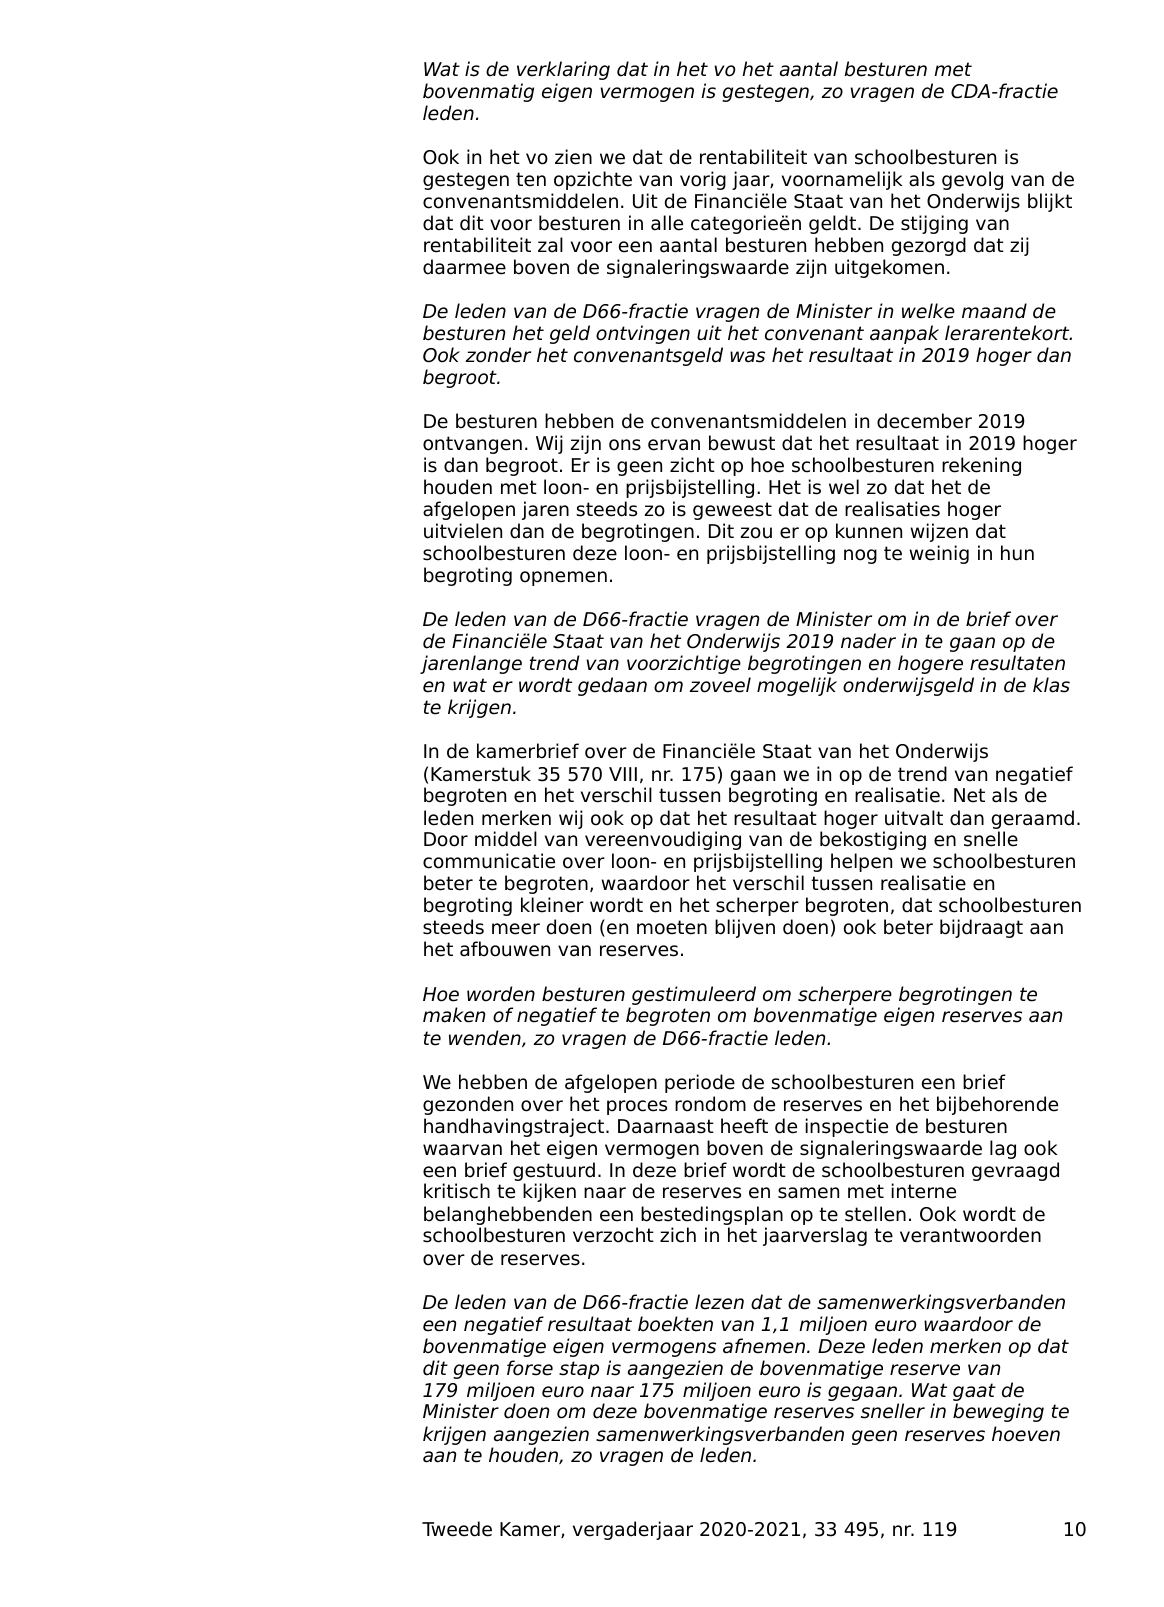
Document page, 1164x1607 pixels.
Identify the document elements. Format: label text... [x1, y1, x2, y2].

text We hebben de afgelopen periode de schoolbesturen een brief gezonden over het proces rondom de reserves en het bijbehorende handhavingstraject. Daarnaast heeft de inspectie de besturen waarvan het eigen vermogen boven de signaleringswaarde lag ook een brief gestuurd. In deze brief wordt de schoolbesturen gevraagd kritisch te kijken naar de reserves en samen met interne belanghebbenden een bestedingsplan op te stellen. Ook wordt de schoolbesturen verzocht zich in het jaarverslag te verantwoorden over de reserves. [422, 1072, 1087, 1269]
text De besturen hebben de convenantsmiddelen in december 2019 ontvangen. Wij zijn ons ervan bewust dat het resultaat in 2019 hoger is dan begroot. Er is geen zicht op hoe schoolbesturen rekening houden met loon- en prijsbijstelling. Het is wel zo dat het de afgelopen jaren steeds zo is geweest dat de realisaties hoger uitvielen dan de begrotingen. Dit zou er op kunnen wijzen dat schoolbesturen deze loon- en prijsbijstelling nog te weinig in hun begroting opnemen. [422, 411, 1087, 587]
text De leden van de D66-fractie vragen de Minister om in de brief over de Financiële Staat van het Onderwijs 2019 nader in te gaan op de jarenlange trend van voorzichtige begrotingen en hogere resultaten en wat er wordt gedaan om zoveel mogelijk onderwijsgeld in de klas te krijgen. [422, 609, 1087, 719]
text Wat is de verklaring dat in het vo het aantal besturen met bovenmatig eigen vermogen is gestegen, zo vragen de CDA-fractie leden. [422, 59, 1087, 125]
text De leden van de D66-fractie lezen dat de samenwerkingsverbanden een negatief resultaat boekten van 1,1 miljoen euro waardoor de bovenmatige eigen vermogens afnemen. Deze leden merken op dat dit geen forse stap is aangezien de bovenmatige reserve van 179 miljoen euro naar 175 miljoen euro is gegaan. Wat gaat de Minister doen om deze bovenmatige reserves sneller in beweging te krijgen aangezien samenwerkingsverbanden geen reserves hoeven aan te houden, zo vragen de leden. [422, 1292, 1087, 1467]
text De leden van de D66-fractie vragen de Minister in welke maand de besturen het geld ontvingen uit het convenant aanpak lerarentekort. Ook zonder het convenantsgeld was het resultaat in 2019 hoger dan begroot. [422, 301, 1087, 389]
text In de kamerbrief over de Financiële Staat van het Onderwijs (Kamerstuk 35 570 VIII, nr. 175) gaan we in op de trend van negatief begroten en het verschil tussen begroting en realisatie. Net als de leden merken wij ook op dat het resultaat hoger uitvalt dan geraamd. Door middel van vereenvoudiging van de bekostiging en snelle communicatie over loon- en prijsbijstelling helpen we schoolbesturen beter te begroten, waardoor het verschil tussen realisatie en begroting kleiner wordt en het scherper begroten, dat schoolbesturen steeds meer doen (en moeten blijven doen) ook beter bijdraagt aan het afbouwen van reserves. [422, 741, 1087, 961]
text Ook in het vo zien we dat de rentabiliteit van schoolbesturen is gestegen ten opzichte van vorig jaar, voornamelijk als gevolg van de convenantsmiddelen. Uit de Financiële Staat van het Onderwijs blijkt dat dit voor besturen in alle categorieën geldt. De stijging van rentabiliteit zal voor een aantal besturen hebben gezorgd dat zij daarmee boven de signaleringswaarde zijn uitgekomen. [422, 147, 1087, 279]
text Hoe worden besturen gestimuleerd om scherpere begrotingen te maken of negatief te begroten om bovenmatige eigen reserves aan te wenden, zo vragen de D66-fractie leden. [422, 983, 1087, 1049]
